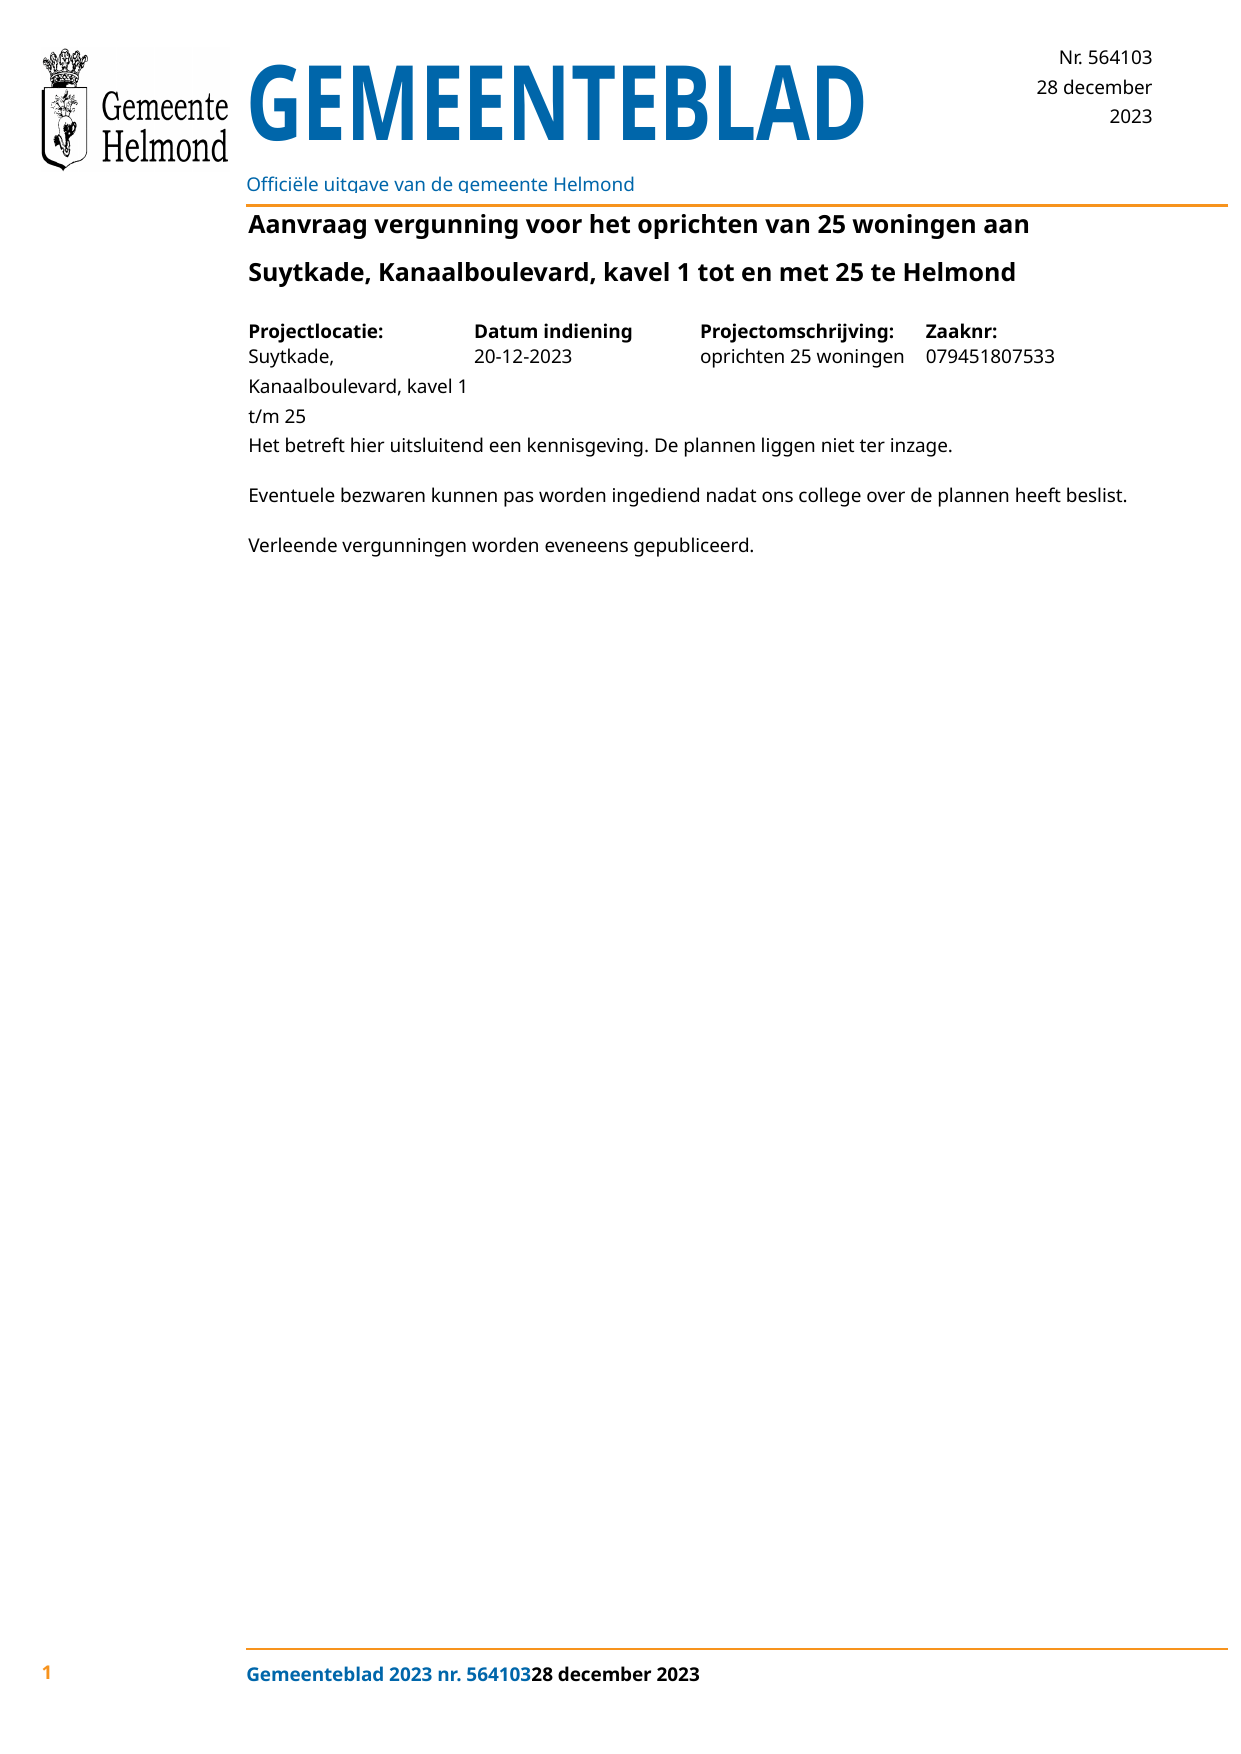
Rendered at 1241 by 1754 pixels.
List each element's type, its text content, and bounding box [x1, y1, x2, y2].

picture [41, 47, 231, 172]
text Het betreft hier uitsluitend een kennisgeving. De plannen liggen niet ter inzage. [248, 432, 1152, 458]
table_header Datum indiening [474, 318, 700, 344]
table_header Projectlocatie: [248, 318, 474, 344]
table_header Projectomschrijving: [700, 318, 926, 344]
text Eventuele bezwaren kunnen pas worden ingediend nadat ons college over de plannen heeft beslist. [248, 482, 1152, 508]
text Verleende vergunningen worden eveneens gepubliceerd. [248, 533, 1152, 558]
table_header Zaaknr: [926, 318, 1152, 344]
table_cell oprichten 25 woningen [700, 344, 926, 429]
table_cell 079451807533 [926, 344, 1152, 429]
text Aanvraag vergunning voor het oprichten van 25 woningen aan Suytkade, Kanaalboulevard, kavel 1 tot en met 25 te Helmond [248, 207, 1152, 288]
table_cell 20-12-2023 [474, 344, 700, 429]
table_cell Suytkade, Kanaalboulevard, kavel 1 t/m 25 [248, 344, 474, 429]
